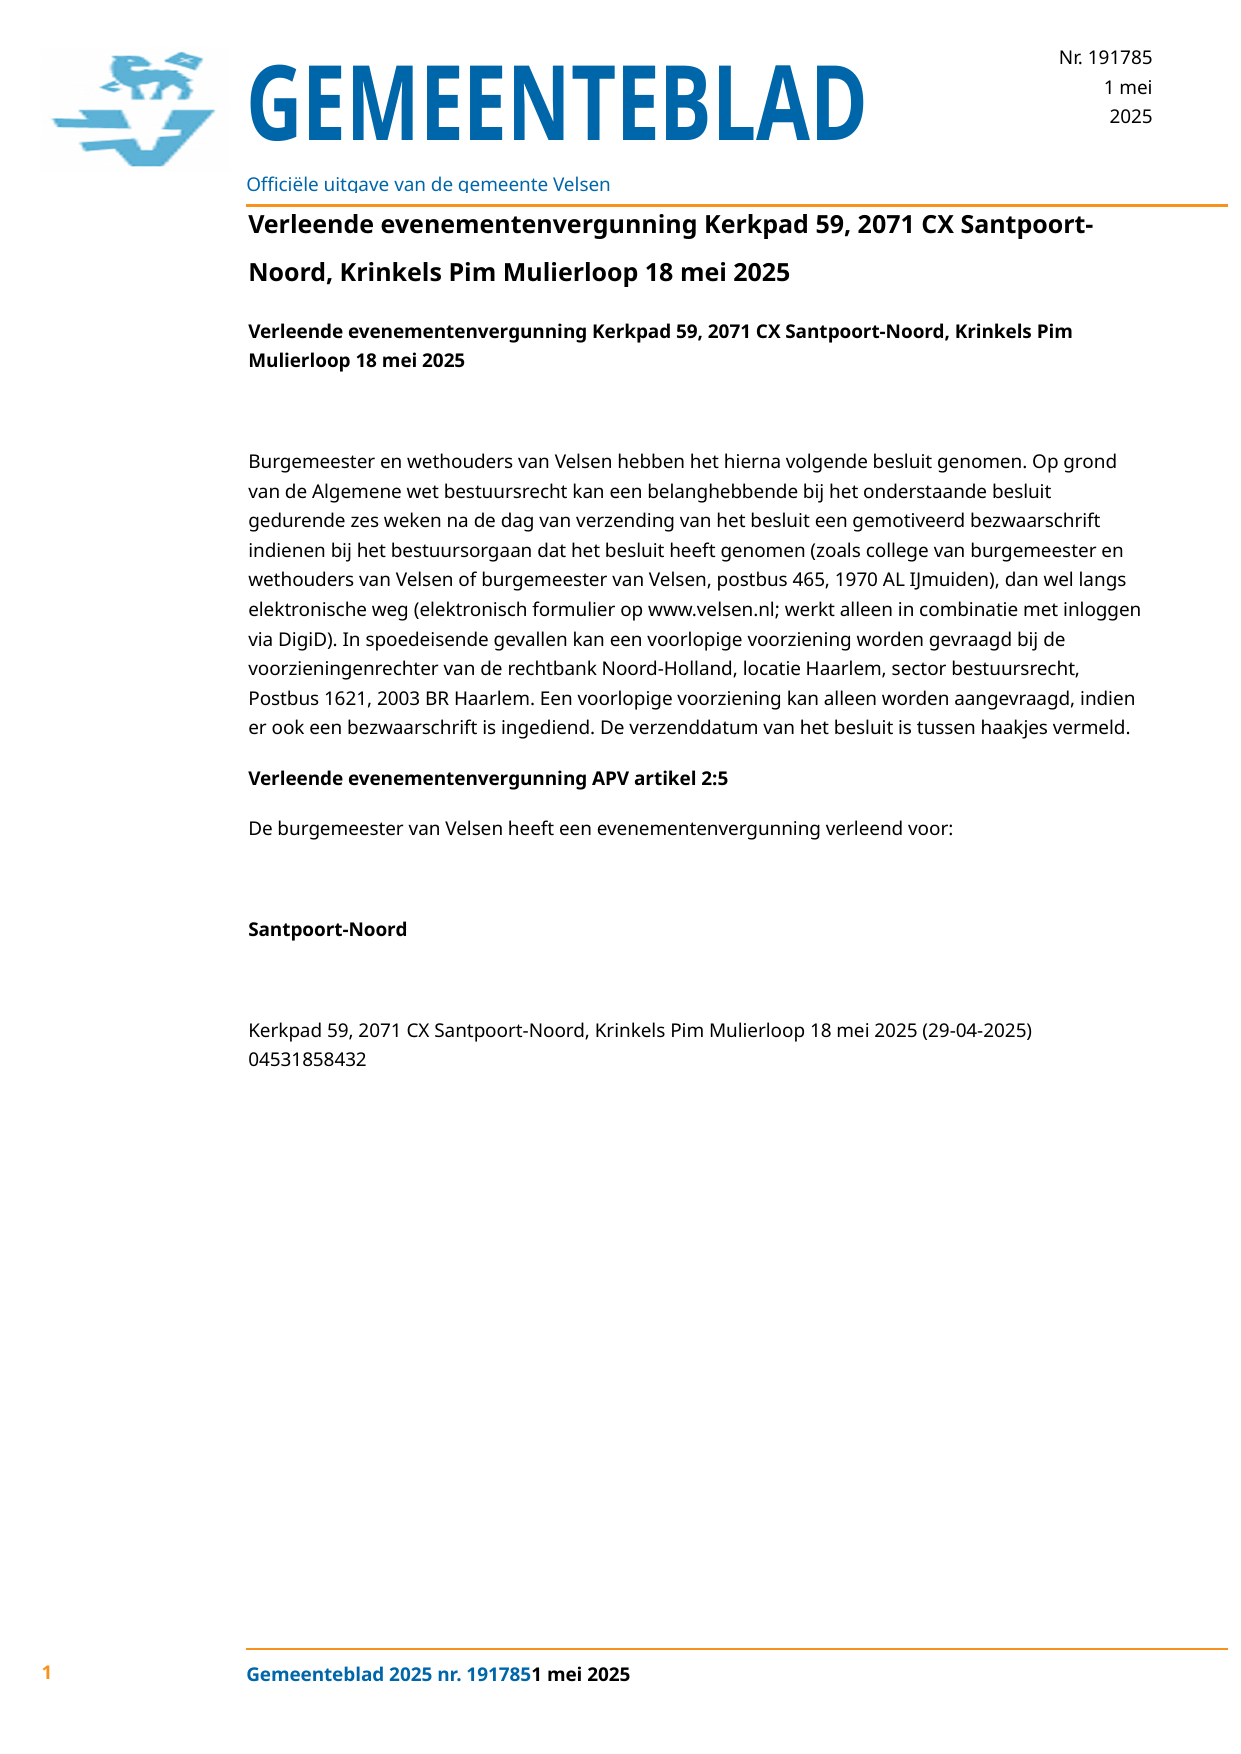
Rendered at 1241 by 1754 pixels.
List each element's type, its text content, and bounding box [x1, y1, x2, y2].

text Verleende evenementenvergunning Kerkpad 59, 2071 CX Santpoort-Noord, Krinkels Pim Mulierloop 18 mei 2025 [248, 318, 1152, 373]
text Burgemeester en wethouders van Velsen hebben het hierna volgende besluit genomen. Op grond van de Algemene wet bestuursrecht kan een belanghebbende bij het onderstaande besluit gedurende zes weken na de dag van verzending van het besluit een gemotiveerd bezwaarschrift indienen bij het bestuursorgaan dat het besluit heeft genomen (zoals college van burgemeester en wethouders van Velsen of burgemeester van Velsen, postbus 465, 1970 AL IJmuiden), dan wel langs elektronische weg (elektronisch formulier op www.velsen.nl; werkt alleen in combinatie met inloggen via DigiD). In spoedeisende gevallen kan een voorlopige voorziening worden gevraagd bij de voorzieningenrechter van de rechtbank Noord-Holland, locatie Haarlem, sector bestuursrecht, Postbus 1621, 2003 BR Haarlem. Een voorlopige voorziening kan alleen worden aangevraagd, indien er ook een bezwaarschrift is ingediend. De verzenddatum van het besluit is tussen haakjes vermeld. [248, 448, 1152, 740]
text Santpoort-Noord [248, 916, 1152, 942]
text Kerkpad 59, 2071 CX Santpoort-Noord, Krinkels Pim Mulierloop 18 mei 2025 (29-04-2025) 04531858432 [248, 1017, 1152, 1072]
picture [41, 47, 231, 172]
text De burgemeester van Velsen heeft een evenementenvergunning verleend voor: [248, 815, 1152, 841]
text Verleende evenementenvergunning APV artikel 2:5 [248, 765, 1152, 791]
text Verleende evenementenvergunning Kerkpad 59, 2071 CX Santpoort-Noord, Krinkels Pim Mulierloop 18 mei 2025 [248, 207, 1152, 288]
